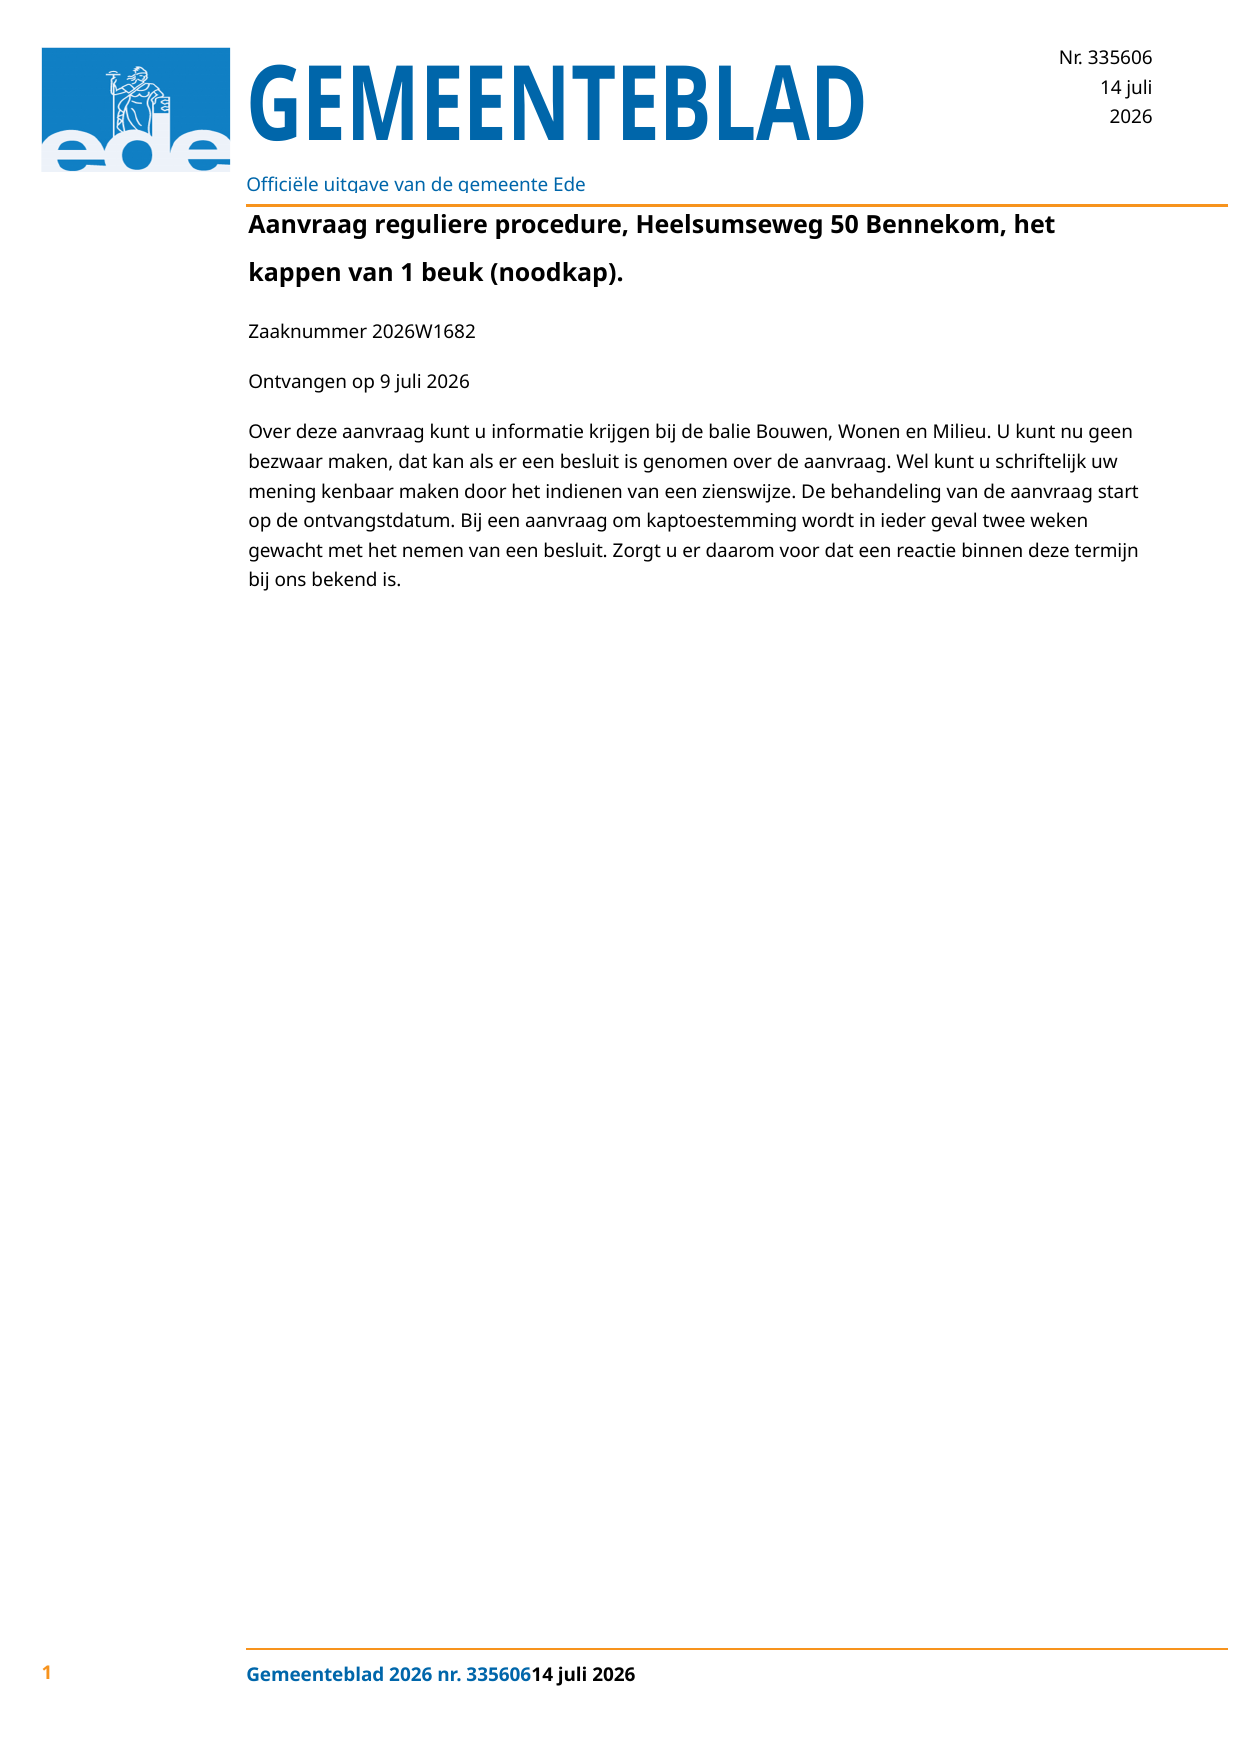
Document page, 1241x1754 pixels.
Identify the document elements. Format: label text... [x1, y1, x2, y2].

picture [41, 47, 231, 172]
text Zaaknummer 2026W1682 [248, 318, 1152, 344]
text Aanvraag reguliere procedure, Heelsumseweg 50 Bennekom, het kappen van 1 beuk (noodkap). [248, 207, 1152, 288]
text Over deze aanvraag kunt u informatie krijgen bij de balie Bouwen, Wonen en Milieu. U kunt nu geen bezwaar maken, dat kan als er een besluit is genomen over de aanvraag. Wel kunt u schriftelijk uw mening kenbaar maken door het indienen van een zienswijze. De behandeling van de aanvraag start op de ontvangstdatum. Bij een aanvraag om kaptoestemming wordt in ieder geval twee weken gewacht met het nemen van een besluit. Zorgt u er daarom voor dat een reactie binnen deze termijn bij ons bekend is. [248, 419, 1152, 592]
text Ontvangen op 9 juli 2026 [248, 368, 1152, 394]
